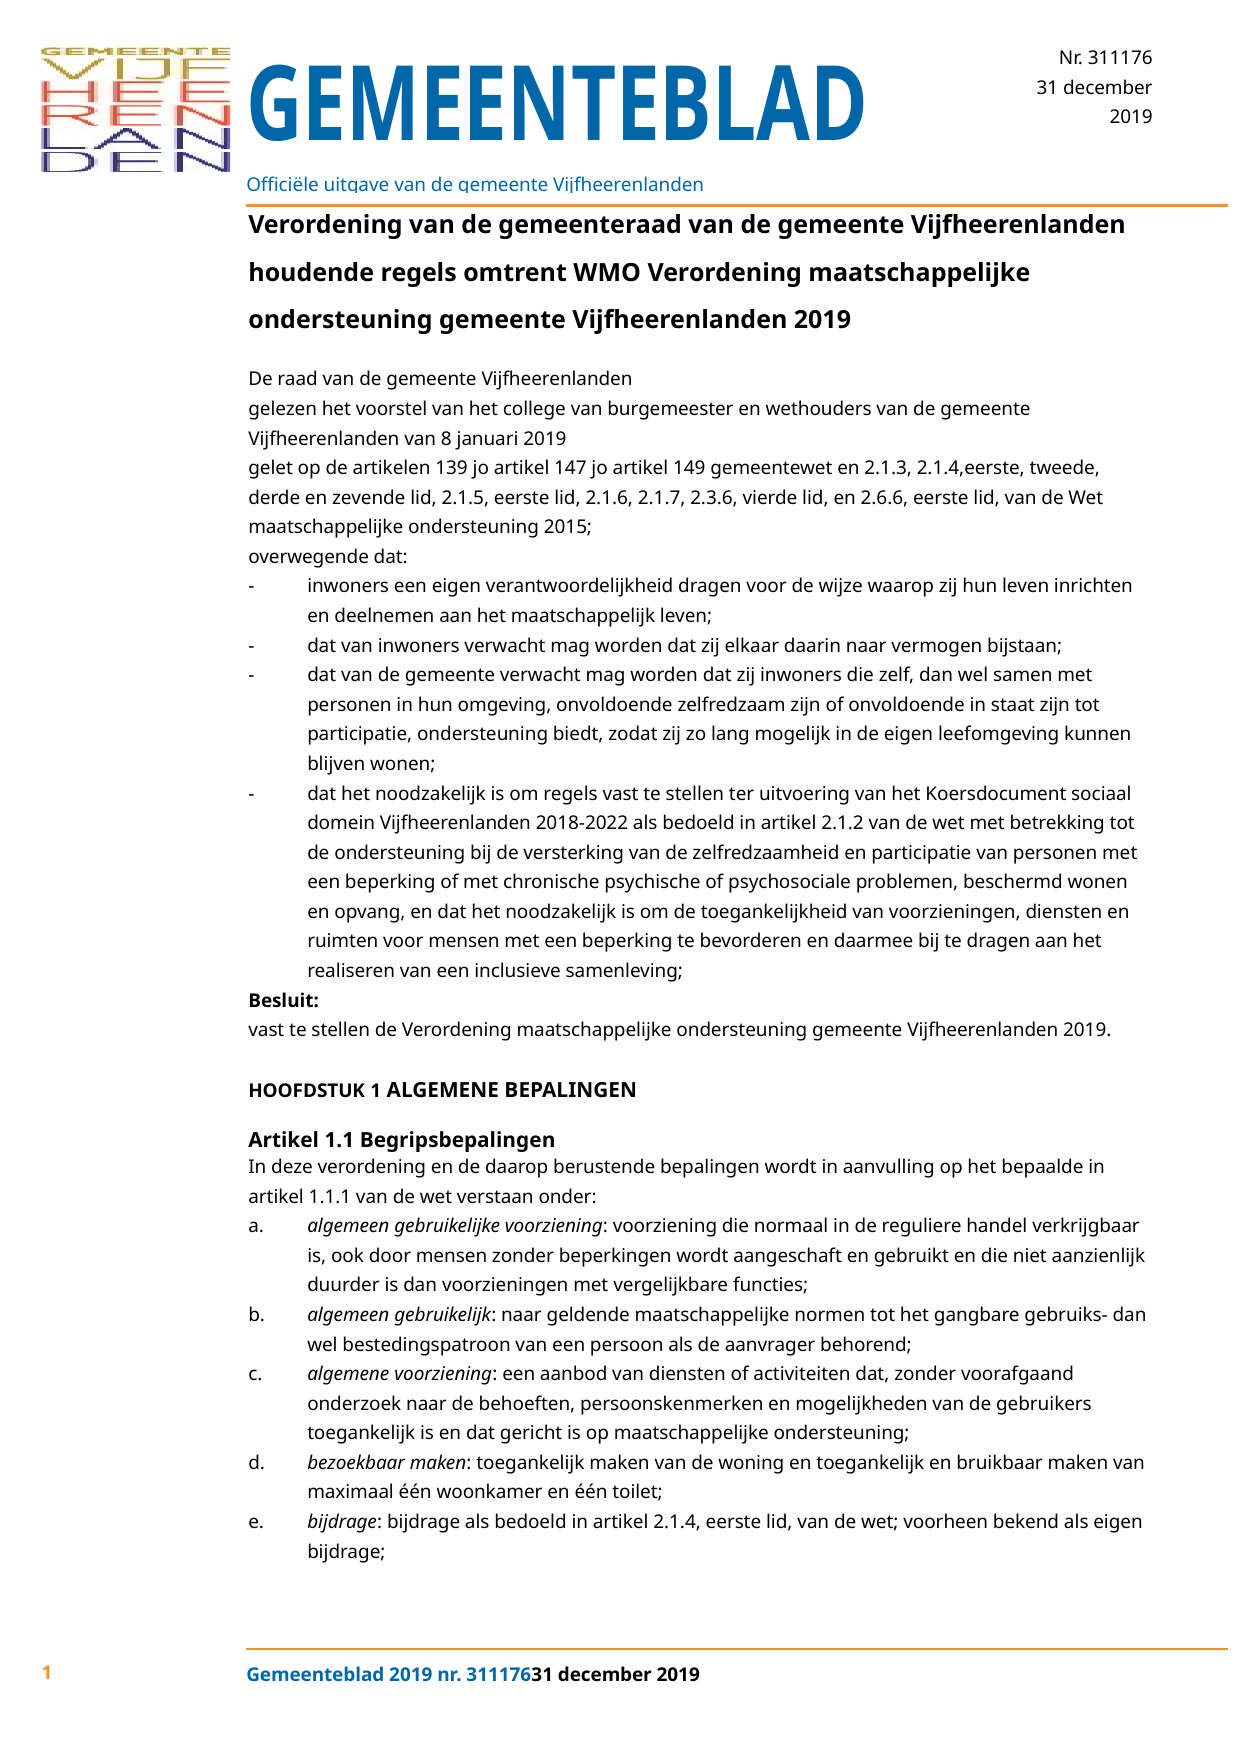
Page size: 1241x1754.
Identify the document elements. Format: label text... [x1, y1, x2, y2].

text De raad van de gemeente Vijfheerenlanden [248, 366, 1152, 391]
text gelet op de artikelen 139 jo artikel 147 jo artikel 149 gemeentewet en 2.1.3, 2.1.4,eerste, tweede, derde en zevende lid, 2.1.5, eerste lid, 2.1.6, 2.1.7, 2.3.6, vierde lid, en 2.6.6, eerste lid, van de Wet maatschappelijke ondersteuning 2015; [248, 454, 1152, 539]
list bijdrage: bijdrage als bedoeld in artikel 2.1.4, eerste lid, van de wet; voorheen bekend als eigen bijdrage; [248, 1508, 1152, 1563]
list dat van inwoners verwacht mag worden dat zij elkaar daarin naar vermogen bijstaan; [248, 632, 1152, 657]
text Besluit: [248, 987, 1152, 1012]
text HOOFDSTUK 1 ALGEMENE BEPALINGEN [248, 1076, 1152, 1104]
list bezoekbaar maken: toegankelijk maken van de woning en toegankelijk en bruikbaar maken van maximaal één woonkamer en één toilet; [248, 1449, 1152, 1504]
picture [41, 47, 231, 172]
text Artikel 1.1 Begripsbepalingen [248, 1125, 1152, 1153]
text vast te stellen de Verordening maatschappelijke ondersteuning gemeente Vijfheerenlanden 2019. [248, 1016, 1152, 1042]
list dat het noodzakelijk is om regels vast te stellen ter uitvoering van het Koersdocument sociaal domein Vijfheerenlanden 2018-2022 als bedoeld in artikel 2.1.2 van de wet met betrekking tot de ondersteuning bij de versterking van de zelfredzaamheid en participatie van personen met een beperking of met chronische psychische of psychosociale problemen, beschermd wonen en opvang, en dat het noodzakelijk is om de toegankelijkheid van voorzieningen, diensten en ruimten voor mensen met een beperking te bevorderen en daarmee bij te dragen aan het realiseren van een inclusieve samenleving; [248, 780, 1152, 983]
list algemeen gebruikelijke voorziening: voorziening die normaal in de reguliere handel verkrijgbaar is, ook door mensen zonder beperkingen wordt aangeschaft en gebruikt en die niet aanzienlijk duurder is dan voorzieningen met vergelijkbare functies; [248, 1212, 1152, 1297]
list algemene voorziening: een aanbod van diensten of activiteiten dat, zonder voorafgaand onderzoek naar de behoeften, persoonskenmerken en mogelijkheden van de gebruikers toegankelijk is en dat gericht is op maatschappelijke ondersteuning; [248, 1360, 1152, 1445]
list inwoners een eigen verantwoordelijkheid dragen voor de wijze waarop zij hun leven inrichten en deelnemen aan het maatschappelijk leven; [248, 573, 1152, 628]
text overwegende dat: [248, 543, 1152, 569]
text gelezen het voorstel van het college van burgemeester en wethouders van de gemeente Vijfheerenlanden van 8 januari 2019 [248, 395, 1152, 450]
list dat van de gemeente verwacht mag worden dat zij inwoners die zelf, dan wel samen met personen in hun omgeving, onvoldoende zelfredzaam zijn of onvoldoende in staat zijn tot participatie, ondersteuning biedt, zodat zij zo lang mogelijk in de eigen leefomgeving kunnen blijven wonen; [248, 661, 1152, 776]
list algemeen gebruikelijk: naar geldende maatschappelijke normen tot het gangbare gebruiks- dan wel bestedingspatroon van een persoon als de aanvrager behorend; [248, 1301, 1152, 1356]
text In deze verordening en de daarop berustende bepalingen wordt in aanvulling op het bepaalde in artikel 1.1.1 van de wet verstaan onder: [248, 1153, 1152, 1208]
text Verordening van de gemeenteraad van de gemeente Vijfheerenlanden houdende regels omtrent WMO Verordening maatschappelijke ondersteuning gemeente Vijfheerenlanden 2019 [248, 207, 1152, 336]
